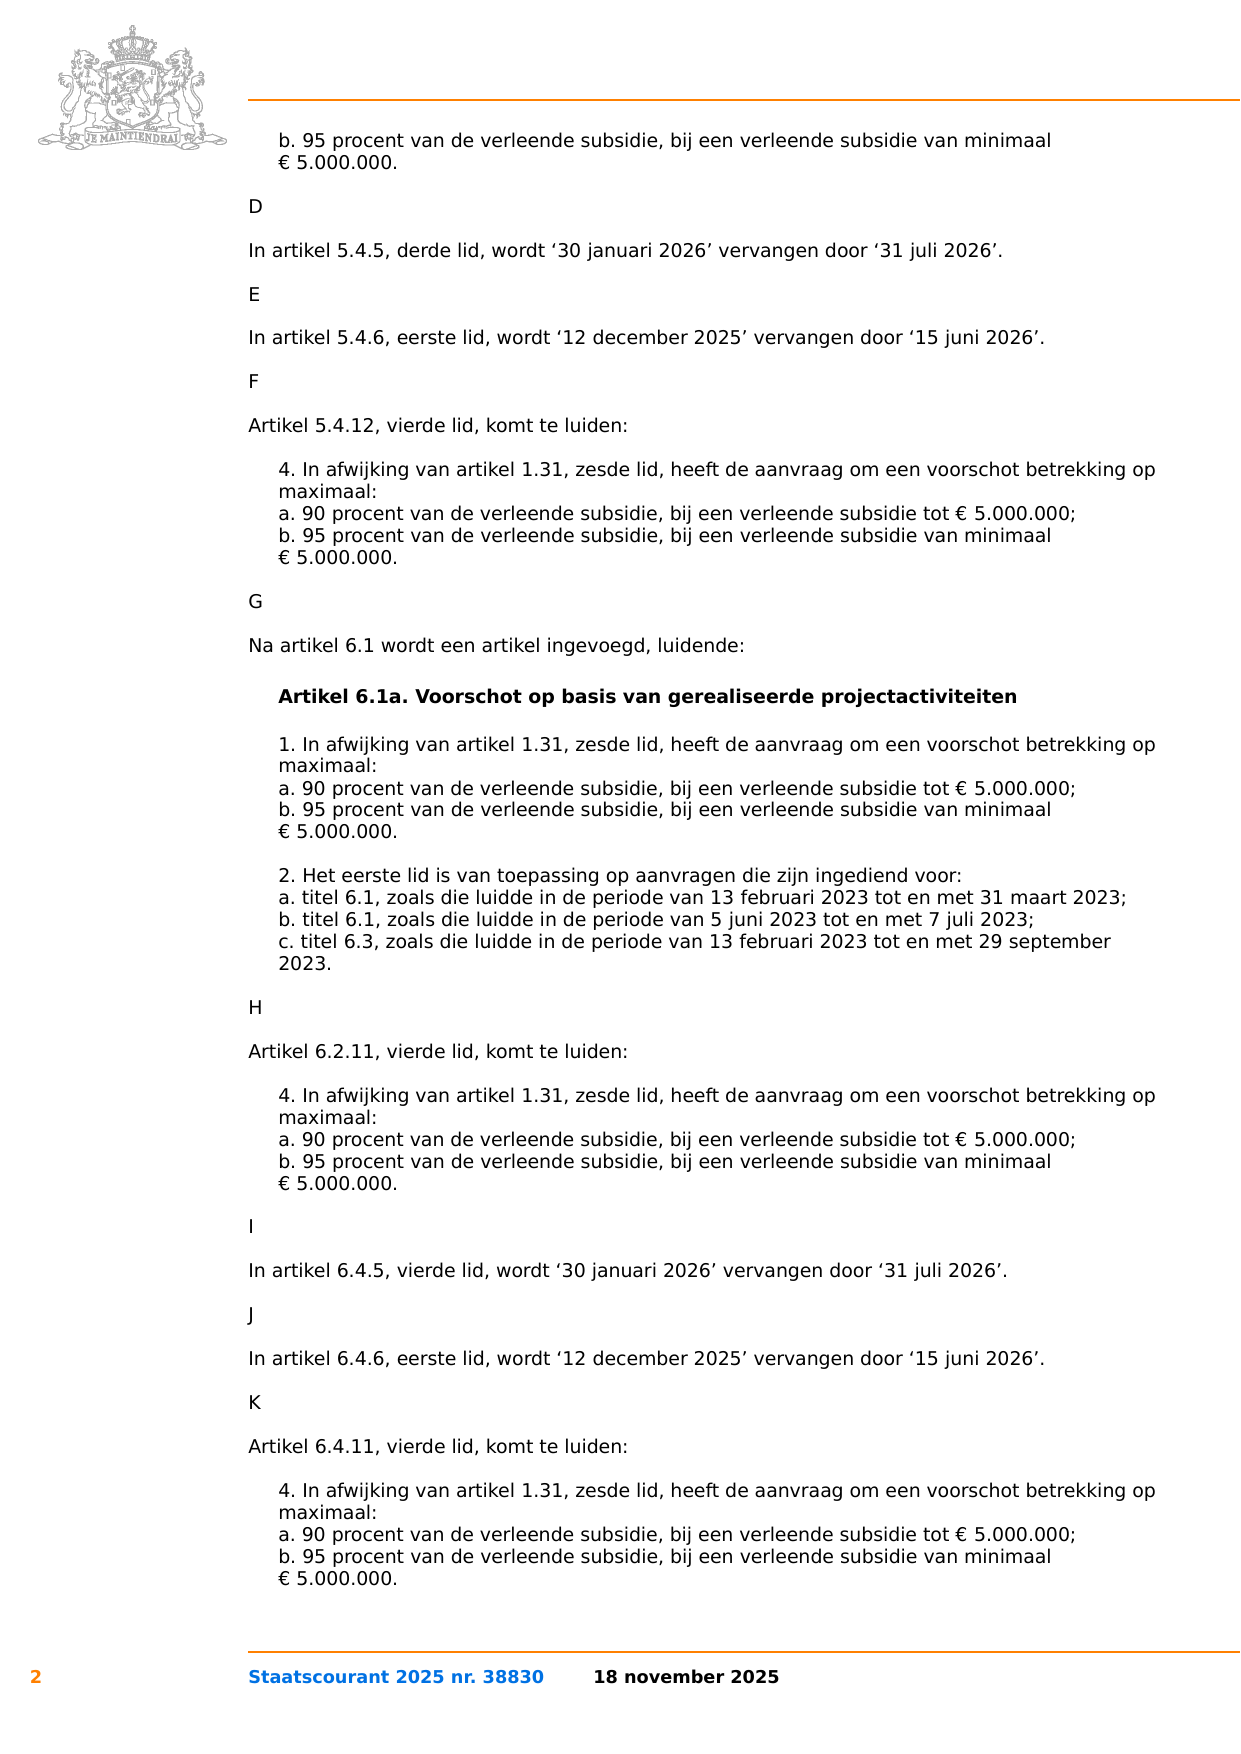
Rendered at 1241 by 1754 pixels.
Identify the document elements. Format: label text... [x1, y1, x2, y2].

picture [38, 25, 227, 150]
text b. 95 procent van de verleende subsidie, bij een verleende subsidie van minimaal € 5.000.000. [278, 525, 1163, 569]
text Na artikel 6.1 wordt een artikel ingevoegd, luidende: [248, 634, 1163, 656]
text 4. In afwijking van artikel 1.31, zesde lid, heeft de aanvraag om een voorschot betrekking op maximaal: [278, 1085, 1163, 1129]
text F [248, 371, 1163, 393]
text 2. Het eerste lid is van toepassing op aanvragen die zijn ingediend voor: [278, 865, 1163, 887]
text b. 95 procent van de verleende subsidie, bij een verleende subsidie van minimaal € 5.000.000. [278, 1151, 1163, 1194]
text In artikel 6.4.5, vierde lid, wordt ‘30 januari 2026’ vervangen door ‘31 juli 2026’. [248, 1260, 1163, 1282]
text Artikel 5.4.12, vierde lid, komt te luiden: [248, 415, 1163, 437]
text In artikel 5.4.6, eerste lid, wordt ‘12 december 2025’ vervangen door ‘15 juni 2026’. [248, 327, 1163, 349]
text In artikel 6.4.6, eerste lid, wordt ‘12 december 2025’ vervangen door ‘15 juni 2026’. [248, 1348, 1163, 1370]
text K [248, 1392, 1163, 1414]
text H [248, 997, 1163, 1019]
text b. 95 procent van de verleende subsidie, bij een verleende subsidie van minimaal € 5.000.000. [278, 130, 1163, 174]
text Artikel 6.4.11, vierde lid, komt te luiden: [248, 1436, 1163, 1458]
text In artikel 5.4.5, derde lid, wordt ‘30 januari 2026’ vervangen door ‘31 juli 2026’. [248, 239, 1163, 262]
text a. titel 6.1, zoals die luidde in de periode van 13 februari 2023 tot en met 31 maart 2023; [278, 887, 1163, 909]
text 1. In afwijking van artikel 1.31, zesde lid, heeft de aanvraag om een voorschot betrekking op maximaal: [278, 733, 1163, 777]
text a. 90 procent van de verleende subsidie, bij een verleende subsidie tot € 5.000.000; [278, 1129, 1163, 1151]
text E [248, 283, 1163, 305]
text c. titel 6.3, zoals die luidde in de periode van 13 februari 2023 tot en met 29 september 2023. [278, 931, 1163, 975]
text D [248, 196, 1163, 218]
text a. 90 procent van de verleende subsidie, bij een verleende subsidie tot € 5.000.000; [278, 1523, 1163, 1546]
text b. titel 6.1, zoals die luidde in de periode van 5 juni 2023 tot en met 7 juli 2023; [278, 909, 1163, 931]
text G [248, 591, 1163, 613]
subtitle Artikel 6.1a. Voorschot op basis van gerealiseerde projectactiviteiten [278, 686, 1163, 708]
text 4. In afwijking van artikel 1.31, zesde lid, heeft de aanvraag om een voorschot betrekking op maximaal: [278, 459, 1163, 503]
text a. 90 procent van de verleende subsidie, bij een verleende subsidie tot € 5.000.000; [278, 777, 1163, 799]
text I [248, 1216, 1163, 1238]
text b. 95 procent van de verleende subsidie, bij een verleende subsidie van minimaal € 5.000.000. [278, 799, 1163, 843]
text b. 95 procent van de verleende subsidie, bij een verleende subsidie van minimaal € 5.000.000. [278, 1546, 1163, 1589]
text a. 90 procent van de verleende subsidie, bij een verleende subsidie tot € 5.000.000; [278, 503, 1163, 525]
text Artikel 6.2.11, vierde lid, komt te luiden: [248, 1041, 1163, 1063]
text J [248, 1304, 1163, 1326]
text 4. In afwijking van artikel 1.31, zesde lid, heeft de aanvraag om een voorschot betrekking op maximaal: [278, 1479, 1163, 1523]
